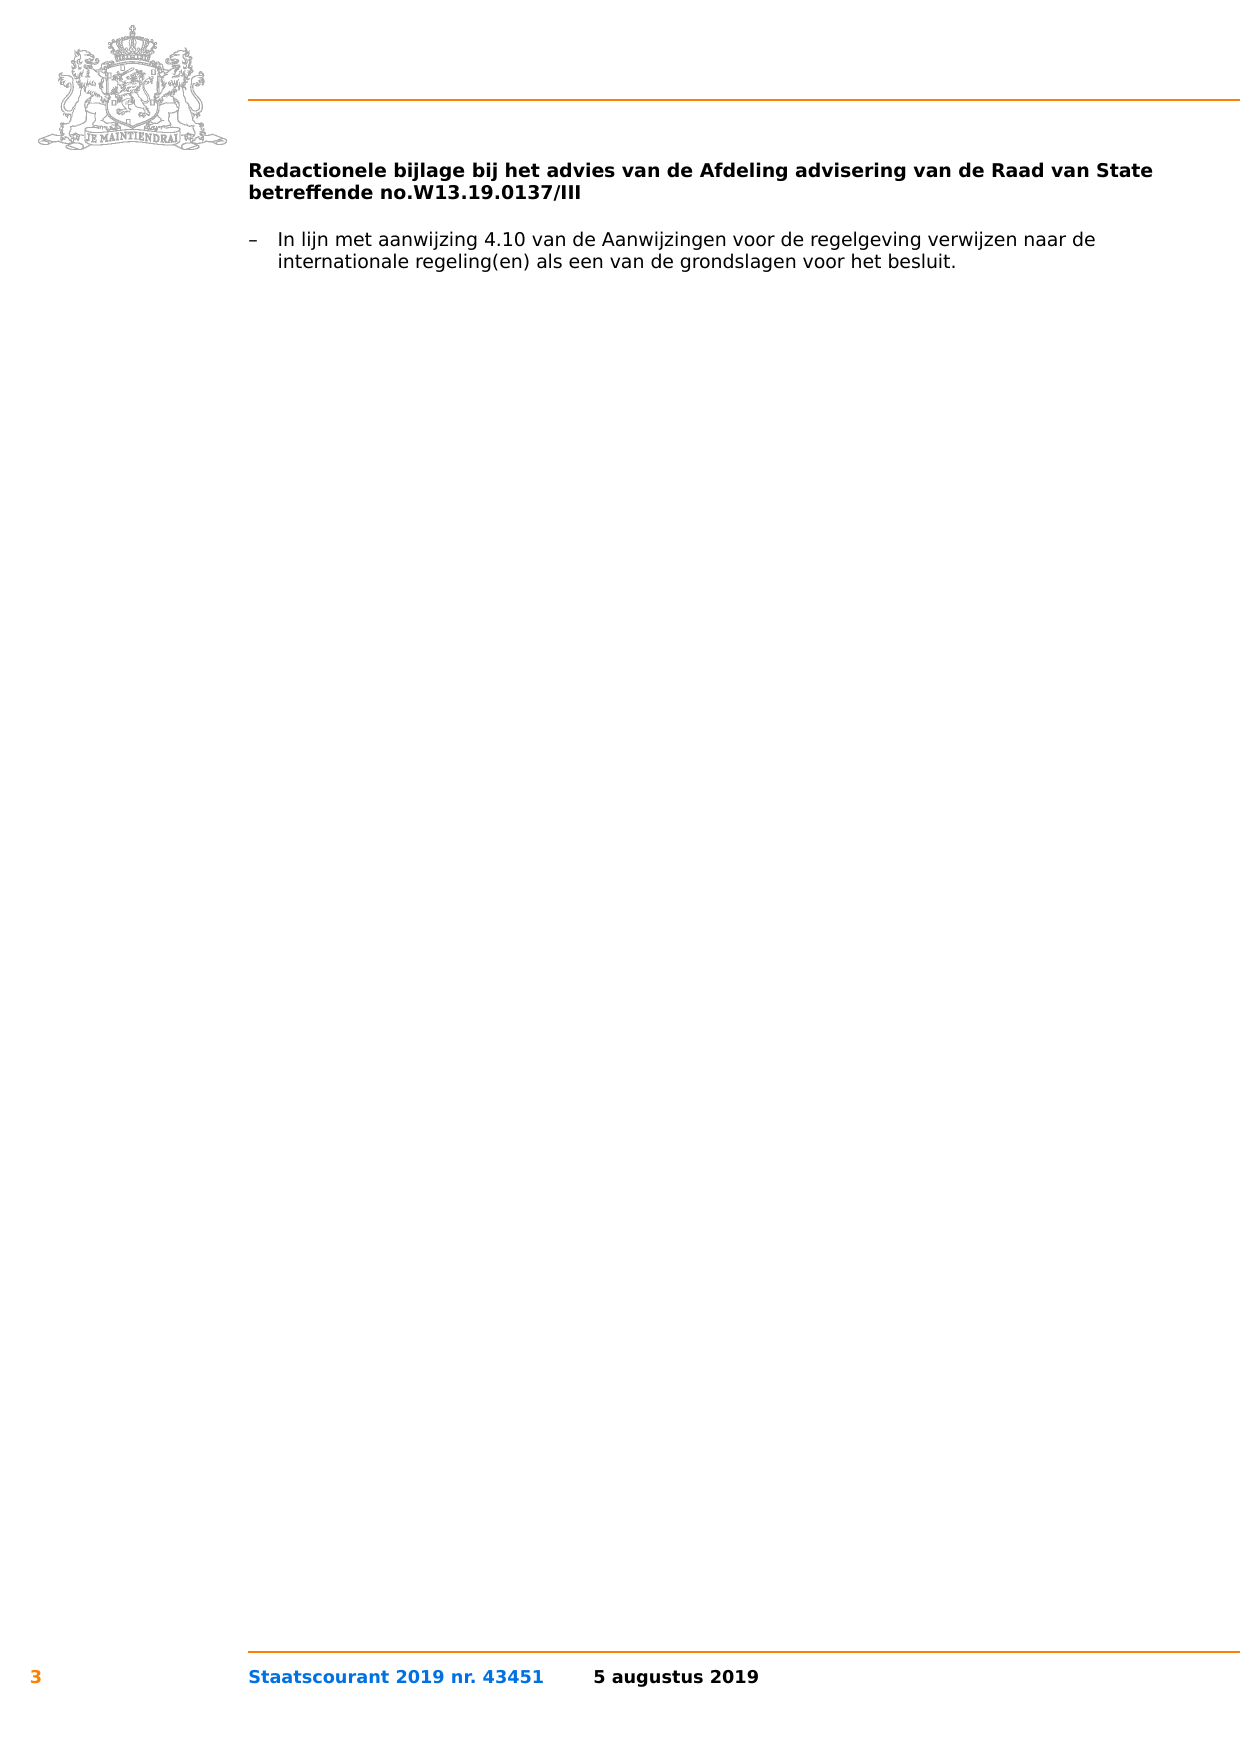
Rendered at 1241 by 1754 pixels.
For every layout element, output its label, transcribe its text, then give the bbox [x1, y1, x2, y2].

subtitle Redactionele bijlage bij het advies van de Afdeling advisering van de Raad van State betreffende no.W13.19.0137/III [248, 160, 1163, 204]
picture [38, 25, 227, 150]
text – In lijn met aanwijzing 4.10 van de Aanwijzingen voor de regelgeving verwijzen naar de internationale regeling(en) als een van de grondslagen voor het besluit. [248, 229, 1163, 273]
